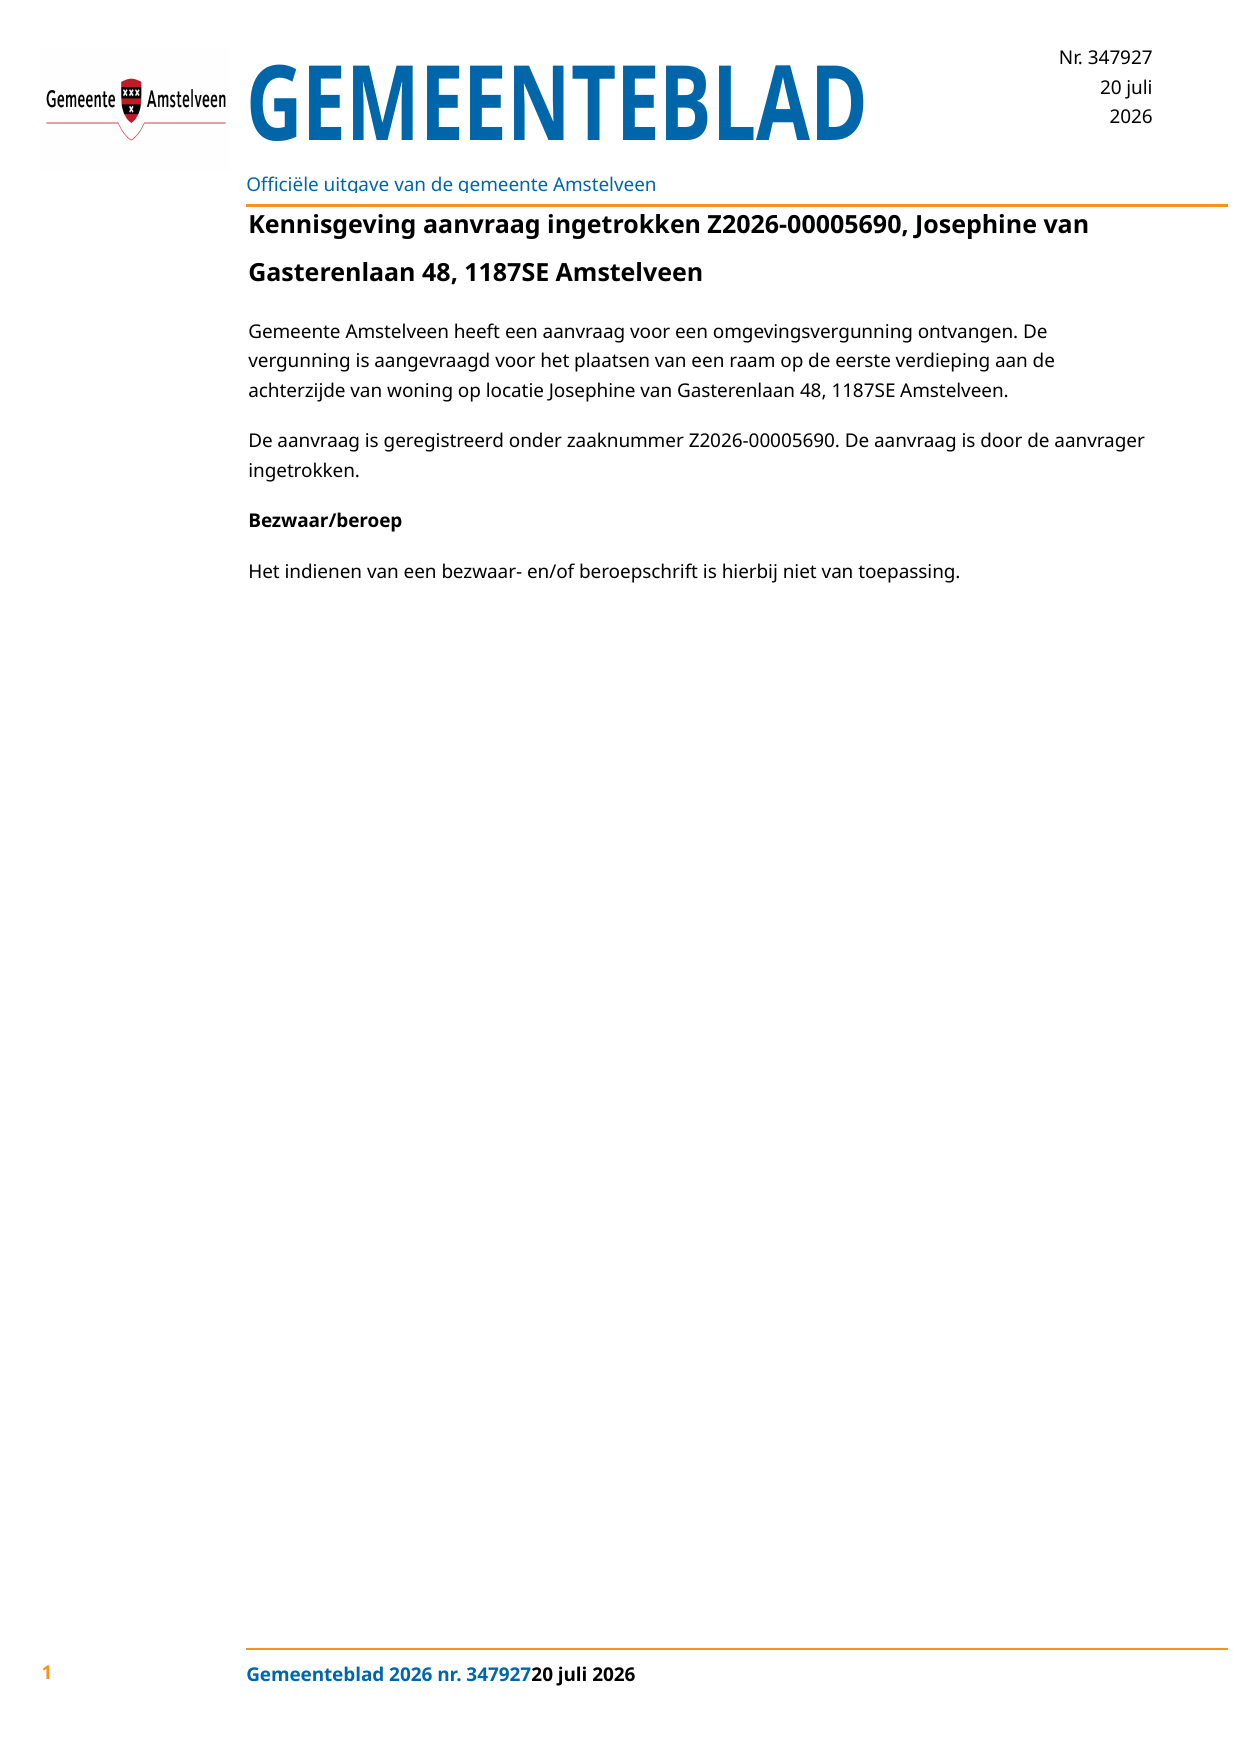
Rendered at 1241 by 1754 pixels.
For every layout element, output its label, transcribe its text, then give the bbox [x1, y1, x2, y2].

text Gemeente Amstelveen heeft een aanvraag voor een omgevingsvergunning ontvangen. De vergunning is aangevraagd voor het plaatsen van een raam op de eerste verdieping aan de achterzijde van woning op locatie Josephine van Gasterenlaan 48, 1187SE Amstelveen. [248, 318, 1152, 403]
picture [41, 47, 231, 172]
text Bezwaar/beroep [248, 507, 1152, 533]
text Het indienen van een bezwaar- en/of beroepschrift is hierbij niet van toepassing. [248, 558, 1152, 584]
text Kennisgeving aanvraag ingetrokken Z2026-00005690, Josephine van Gasterenlaan 48, 1187SE Amstelveen [248, 207, 1152, 288]
text De aanvraag is geregistreerd onder zaaknummer Z2026-00005690. De aanvraag is door de aanvrager ingetrokken. [248, 427, 1152, 483]
